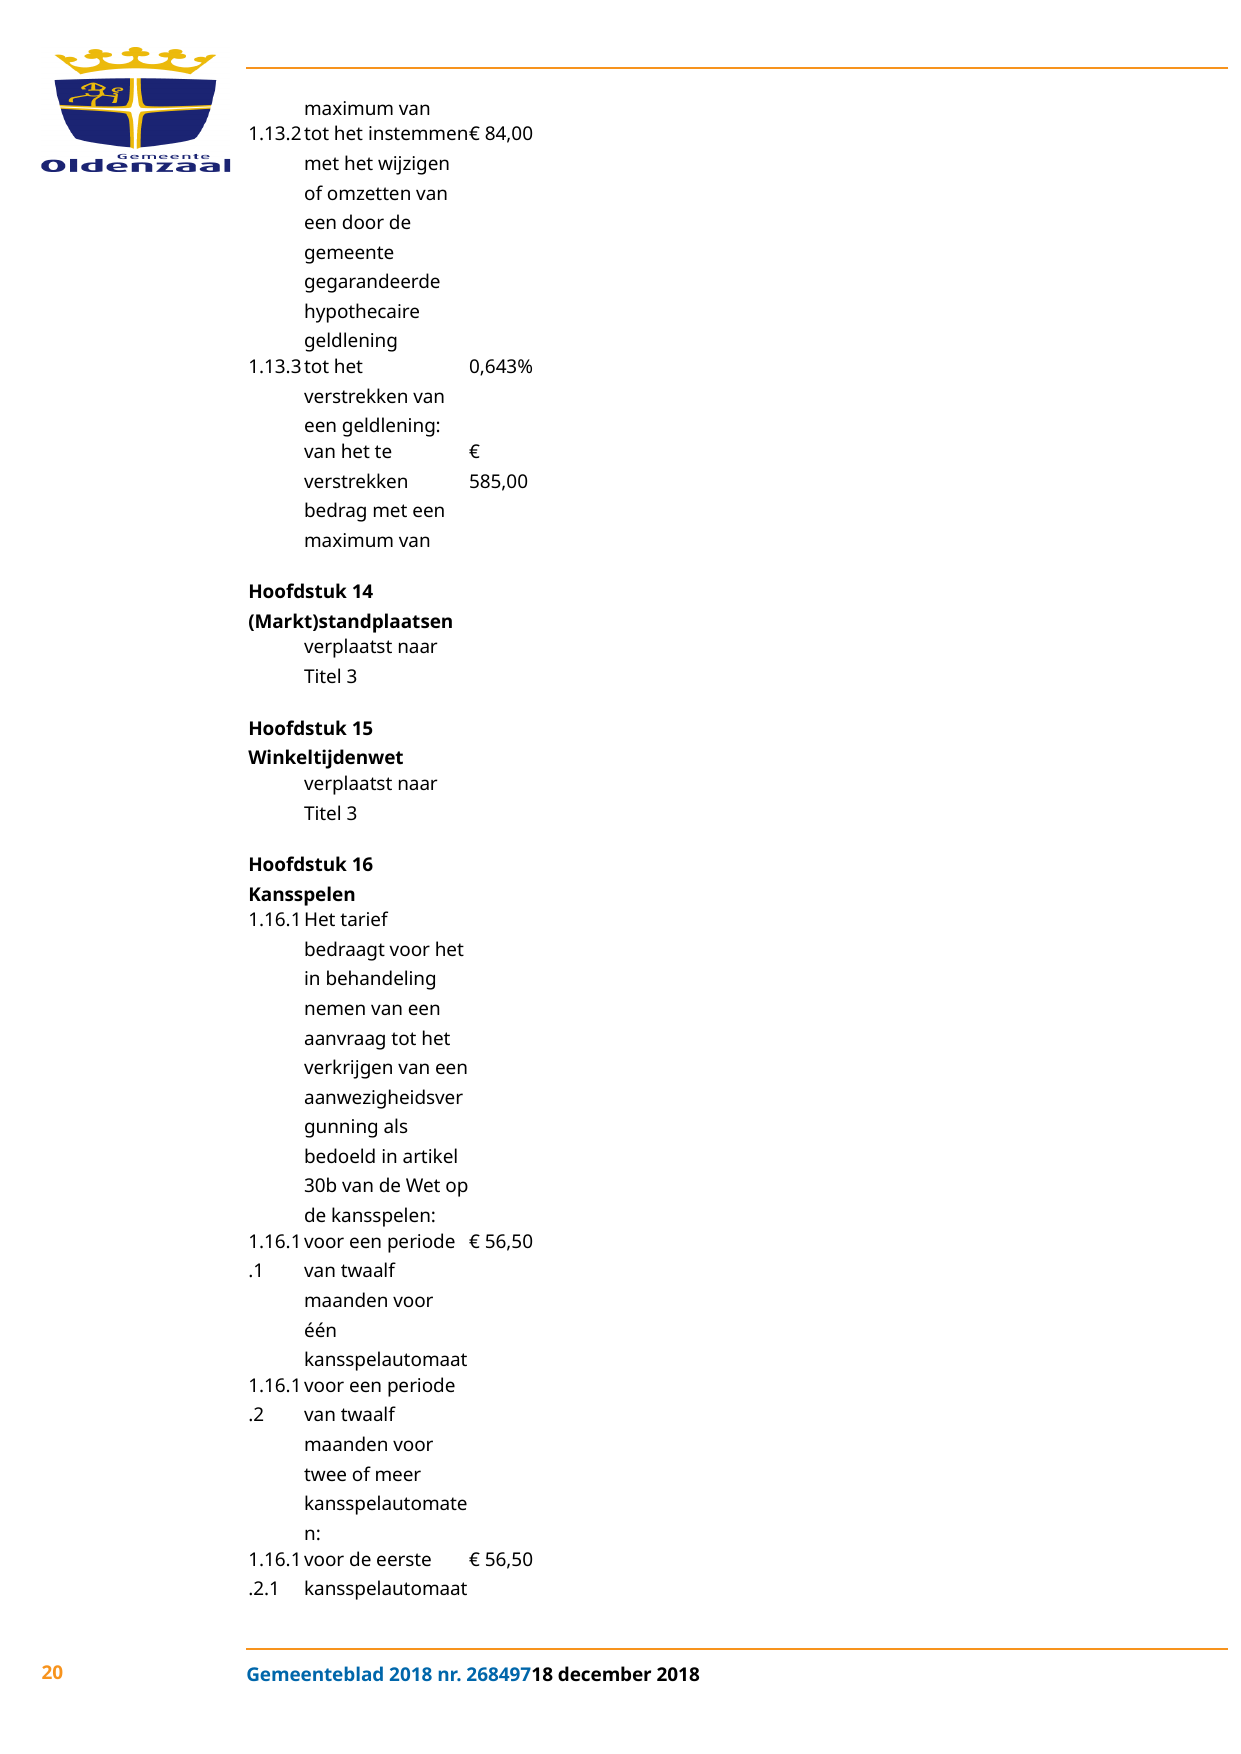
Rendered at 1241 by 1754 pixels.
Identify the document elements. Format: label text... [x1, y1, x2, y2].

table_cell [649, 851, 704, 906]
table_cell [649, 121, 704, 353]
table_cell [593, 634, 649, 689]
table_cell Hoofdstuk 16 Kansspelen [248, 851, 469, 906]
table_cell [304, 825, 469, 851]
table_cell [705, 579, 760, 634]
table_cell [649, 906, 704, 1228]
table_cell [760, 121, 816, 353]
table_cell [469, 95, 537, 121]
table_cell [649, 715, 704, 770]
table_cell [760, 689, 816, 715]
table_cell [593, 770, 649, 825]
table_cell [705, 1228, 760, 1372]
table_cell [649, 1228, 704, 1372]
table_cell [537, 353, 593, 438]
table_cell [705, 121, 760, 353]
table_cell tot het verstrekken van een geldlening: [304, 353, 469, 438]
table_cell [760, 715, 816, 770]
table_cell [649, 634, 704, 689]
table_cell [469, 689, 537, 715]
table_cell tot het instemmen met het wijzigen of omzetten van een door de gemeente gegarandeerde hypothecaire geldlening [304, 121, 469, 353]
table_cell [537, 715, 593, 770]
table_cell 1.16.1.2.1 [248, 1546, 304, 1601]
table_cell [649, 95, 704, 121]
table_cell [248, 689, 304, 715]
table_cell [593, 1372, 649, 1546]
table_cell Hoofdstuk 15 Winkeltijdenwet [248, 715, 469, 770]
table_cell van het te verstrekken bedrag met een maximum van [304, 438, 469, 553]
table_cell [705, 851, 760, 906]
table_cell [705, 715, 760, 770]
table_cell [593, 1546, 649, 1601]
table_cell [705, 825, 760, 851]
table_cell [593, 851, 649, 906]
table_cell [760, 851, 816, 906]
table_cell [760, 553, 816, 578]
table_cell [537, 1546, 593, 1601]
table_cell [760, 634, 816, 689]
table_cell [469, 634, 537, 689]
table_cell [760, 1546, 816, 1601]
table_cell [537, 689, 593, 715]
table_cell [248, 770, 304, 825]
table_cell [537, 1228, 593, 1372]
table_cell [537, 1372, 593, 1546]
table_cell [760, 1372, 816, 1546]
table_cell [593, 353, 649, 438]
picture [41, 47, 231, 172]
table_cell [537, 121, 593, 353]
table_cell € 585,00 [469, 438, 537, 553]
table_cell [760, 353, 816, 438]
table_cell [593, 95, 649, 121]
table_cell [649, 438, 704, 553]
table_cell [649, 825, 704, 851]
table_cell [469, 825, 537, 851]
table_cell [649, 689, 704, 715]
table_cell [304, 553, 469, 578]
table_cell [469, 851, 537, 906]
table_cell 1.16.1 [248, 906, 304, 1228]
table_cell [649, 353, 704, 438]
table_cell [760, 438, 816, 553]
table_cell maximum van [304, 95, 469, 121]
table_cell [705, 906, 760, 1228]
table_cell [248, 825, 304, 851]
table_cell [537, 634, 593, 689]
table_cell [705, 1546, 760, 1601]
table_cell [705, 634, 760, 689]
table_cell verplaatst naar Titel 3 [304, 634, 469, 689]
table_cell voor een periode van twaalf maanden voor één kansspelautomaat [304, 1228, 469, 1372]
table_cell [649, 770, 704, 825]
table_cell [537, 770, 593, 825]
table_cell € 84,00 [469, 121, 537, 353]
table_cell [537, 851, 593, 906]
table_cell [537, 553, 593, 578]
table_cell [760, 906, 816, 1228]
table_cell [649, 1372, 704, 1546]
table_cell [593, 715, 649, 770]
table_cell [593, 438, 649, 553]
table_cell [248, 438, 304, 553]
table_cell [705, 438, 760, 553]
table_cell [593, 553, 649, 578]
table_cell [537, 95, 593, 121]
table_cell [248, 553, 304, 578]
table_cell [537, 438, 593, 553]
table_cell [760, 95, 816, 121]
table_cell [248, 634, 304, 689]
table_cell [469, 715, 537, 770]
table_cell [469, 553, 537, 578]
table_cell [469, 579, 537, 634]
table_cell 1.13.3 [248, 353, 304, 438]
table_cell [593, 1228, 649, 1372]
table_cell [705, 689, 760, 715]
table_cell [705, 770, 760, 825]
table_cell [304, 689, 469, 715]
table_cell [537, 825, 593, 851]
table_cell [593, 906, 649, 1228]
table_cell [649, 579, 704, 634]
table_cell [649, 1546, 704, 1601]
table_cell [593, 689, 649, 715]
table_cell € 56,50 [469, 1546, 537, 1601]
table_cell 1.16.1.1 [248, 1228, 304, 1372]
table_cell Hoofdstuk 14 (Markt)standplaatsen [248, 579, 469, 634]
table_cell [248, 95, 304, 121]
table_cell [537, 579, 593, 634]
table_cell [469, 906, 537, 1228]
table_cell 0,643% [469, 353, 537, 438]
table_cell [705, 553, 760, 578]
table_cell 1.13.2 [248, 121, 304, 353]
table_cell Het tarief bedraagt voor het in behandeling nemen van een aanvraag tot het verkrijgen van een aanwezigheidsvergunning als bedoeld in artikel 30b van de Wet op de kansspelen: [304, 906, 469, 1228]
table_cell [705, 1372, 760, 1546]
table_cell [593, 579, 649, 634]
table_cell [649, 553, 704, 578]
table_cell [705, 95, 760, 121]
table_cell [469, 770, 537, 825]
table_cell voor de eerste kansspelautomaat [304, 1546, 469, 1601]
table_cell [593, 121, 649, 353]
table_cell 1.16.1.2 [248, 1372, 304, 1546]
table_cell [593, 825, 649, 851]
table_cell voor een periode van twaalf maanden voor twee of meer kansspelautomaten: [304, 1372, 469, 1546]
table_cell [537, 906, 593, 1228]
table_cell € 56,50 [469, 1228, 537, 1372]
table_cell [705, 353, 760, 438]
table_cell [469, 1372, 537, 1546]
table_cell verplaatst naar Titel 3 [304, 770, 469, 825]
table_cell [760, 579, 816, 634]
table_cell [760, 770, 816, 825]
table_cell [760, 1228, 816, 1372]
table_cell [760, 825, 816, 851]
